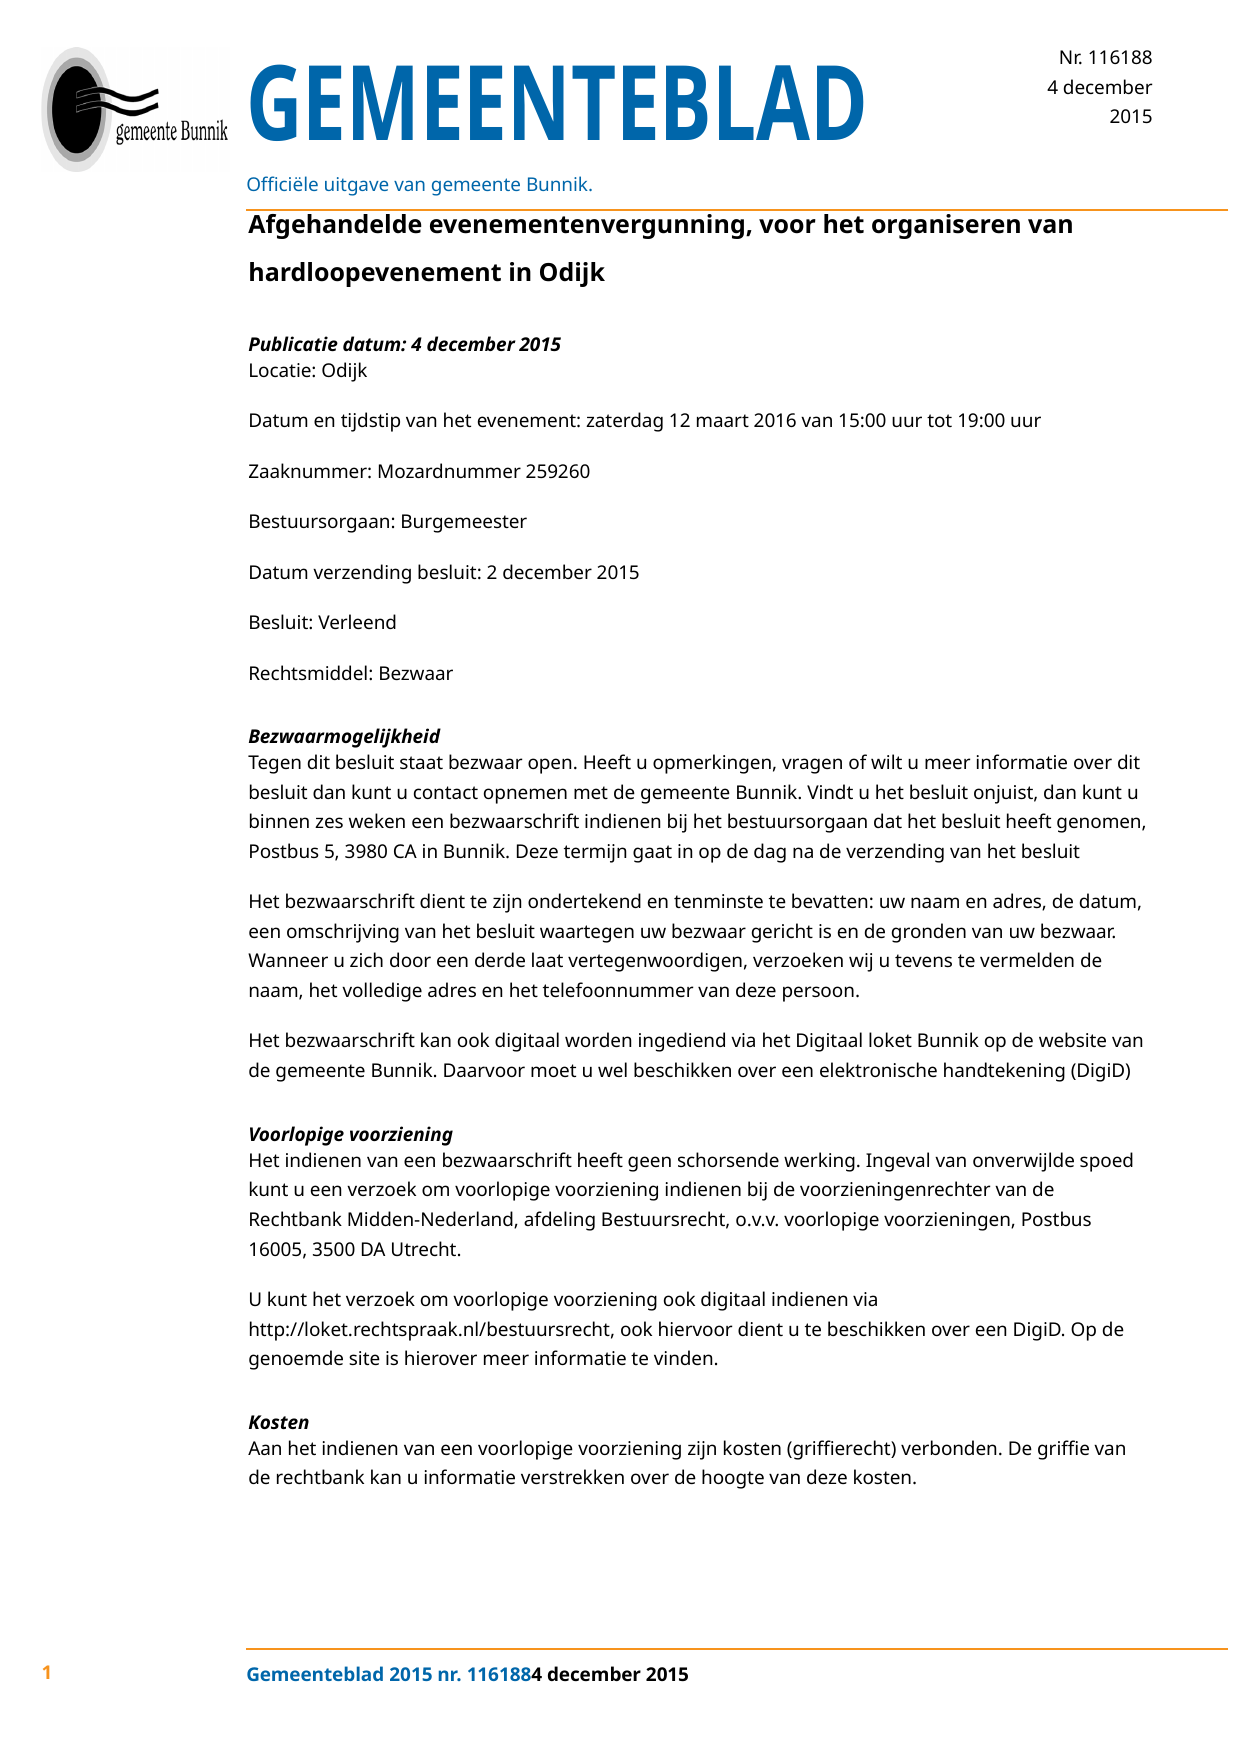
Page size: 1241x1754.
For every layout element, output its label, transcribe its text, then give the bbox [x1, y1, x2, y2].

text Het bezwaarschrift kan ook digitaal worden ingediend via het Digitaal loket Bunnik op de website van de gemeente Bunnik. Daarvoor moet u wel beschikken over een elektronische handtekening (DigiD) [248, 1028, 1152, 1083]
text Aan het indienen van een voorlopige voorziening zijn kosten (griffierecht) verbonden. De griffie van de rechtbank kan u informatie verstrekken over de hoogte van deze kosten. [248, 1435, 1152, 1490]
text Besluit: Verleend [248, 609, 1152, 635]
text Het bezwaarschrift dient te zijn ondertekend en tenminste te bevatten: uw naam en adres, de datum, een omschrijving van het besluit waartegen uw bezwaar gericht is en de gronden van uw bezwaar. Wanneer u zich door een derde laat vertegenwoordigen, verzoeken wij u tevens te vermelden de naam, het volledige adres en het telefoonnummer van deze persoon. [248, 888, 1152, 1003]
text U kunt het verzoek om voorlopige voorziening ook digitaal indienen via http://loket.rechtspraak.nl/bestuursrecht, ook hiervoor dient u te beschikken over een DigiD. Op de genoemde site is hierover meer informatie te vinden. [248, 1286, 1152, 1371]
text Datum verzending besluit: 2 december 2015 [248, 559, 1152, 584]
text Rechtsmiddel: Bezwaar [248, 660, 1152, 685]
text Kosten [248, 1409, 1152, 1435]
text Afgehandelde evenementenvergunning, voor het organiseren van hardloopevenement in Odijk [248, 211, 1152, 288]
text Datum en tijdstip van het evenement: zaterdag 12 maart 2016 van 15:00 uur tot 19:00 uur [248, 408, 1152, 433]
text Tegen dit besluit staat bezwaar open. Heeft u opmerkingen, vragen of wilt u meer informatie over dit besluit dan kunt u contact opnemen met de gemeente Bunnik. Vindt u het besluit onjuist, dan kunt u binnen zes weken een bezwaarschrift indienen bij het bestuursorgaan dat het besluit heeft genomen, Postbus 5, 3980 CA in Bunnik. Deze termijn gaat in op de dag na de verzending van het besluit [248, 749, 1152, 864]
text Publicatie datum: 4 december 2015 [248, 331, 1152, 357]
text Bestuursorgaan: Burgemeester [248, 508, 1152, 534]
text Zaaknummer: Mozardnummer 259260 [248, 458, 1152, 484]
text Voorlopige voorziening [248, 1121, 1152, 1147]
text Bezwaarmogelijkheid [248, 724, 1152, 749]
text Locatie: Odijk [248, 357, 1152, 383]
picture [41, 47, 231, 172]
text Het indienen van een bezwaarschrift heeft geen schorsende werking. Ingeval van onverwijlde spoed kunt u een verzoek om voorlopige voorziening indienen bij de voorzieningenrechter van de Rechtbank Midden-Nederland, afdeling Bestuursrecht, o.v.v. voorlopige voorzieningen, Postbus 16005, 3500 DA Utrecht. [248, 1147, 1152, 1261]
